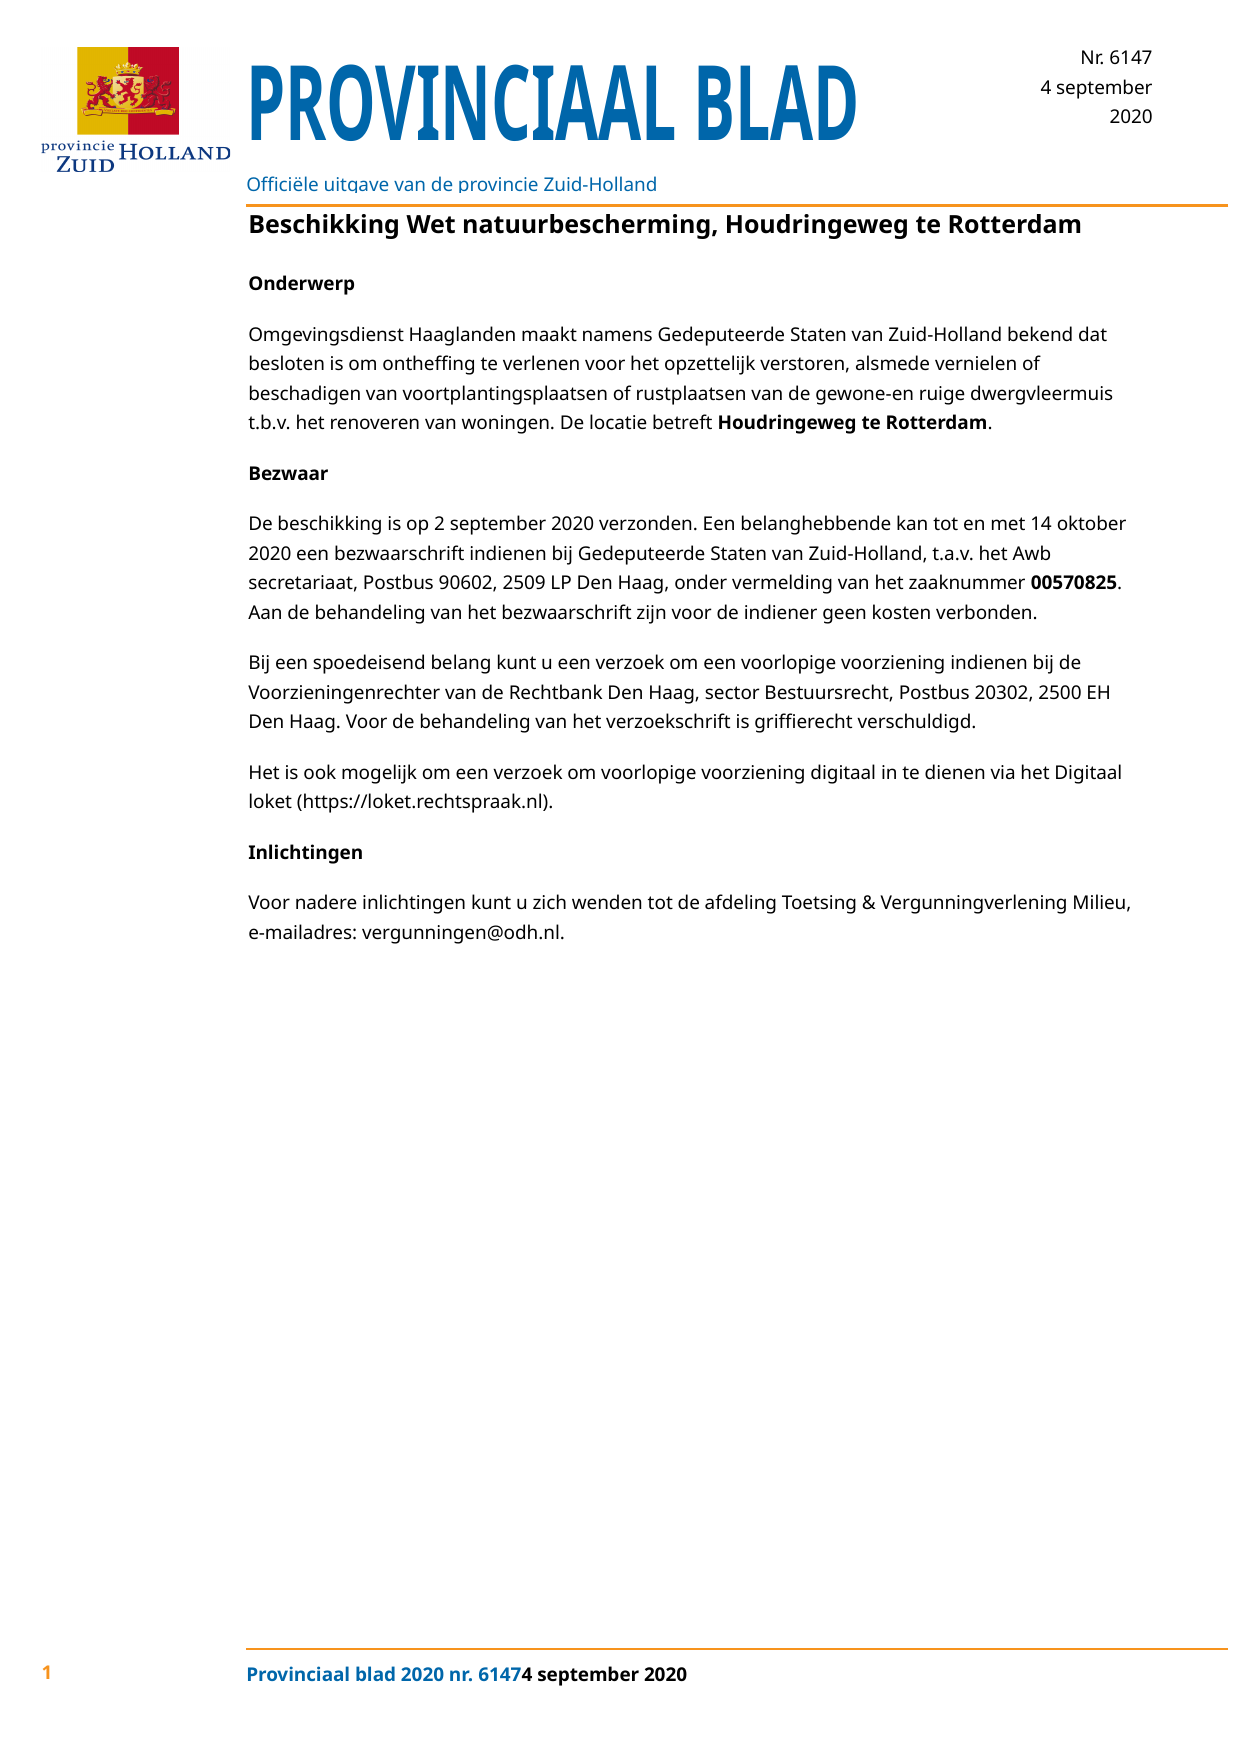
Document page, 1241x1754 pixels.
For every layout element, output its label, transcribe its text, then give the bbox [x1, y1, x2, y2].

picture [41, 47, 231, 172]
text Bij een spoedeisend belang kunt u een verzoek om een voorlopige voorziening indienen bij de Voorzieningenrechter van de Rechtbank Den Haag, sector Bestuursrecht, Postbus 20302, 2500 EH Den Haag. Voor de behandeling van het verzoekschrift is griffierecht verschuldigd. [248, 649, 1152, 734]
text Bezwaar [248, 460, 1152, 486]
text Inlichtingen [248, 839, 1152, 865]
text Onderwerp [248, 270, 1152, 296]
text Het is ook mogelijk om een verzoek om voorlopige voorziening digitaal in te dienen via het Digitaal loket (https://loket.rechtspraak.nl). [248, 759, 1152, 814]
text Beschikking Wet natuurbescherming, Houdringeweg te Rotterdam [248, 207, 1152, 241]
text De beschikking is op 2 september 2020 verzonden. Een belanghebbende kan tot en met 14 oktober 2020 een bezwaarschrift indienen bij Gedeputeerde Staten van Zuid-Holland, t.a.v. het Awb secretariaat, Postbus 90602, 2509 LP Den Haag, onder vermelding van het zaaknummer 00570825. Aan de behandeling van het bezwaarschrift zijn voor de indiener geen kosten verbonden. [248, 510, 1152, 625]
text Omgevingsdienst Haaglanden maakt namens Gedeputeerde Staten van Zuid-Holland bekend dat besloten is om ontheffing te verlenen voor het opzettelijk verstoren, alsmede vernielen of beschadigen van voortplantingsplaatsen of rustplaatsen van de gewone-en ruige dwergvleermuis t.b.v. het renoveren van woningen. De locatie betreft Houdringeweg te Rotterdam. [248, 321, 1152, 435]
text Voor nadere inlichtingen kunt u zich wenden tot de afdeling Toetsing & Vergunningverlening Milieu, e-mailadres: vergunningen@odh.nl. [248, 889, 1152, 945]
